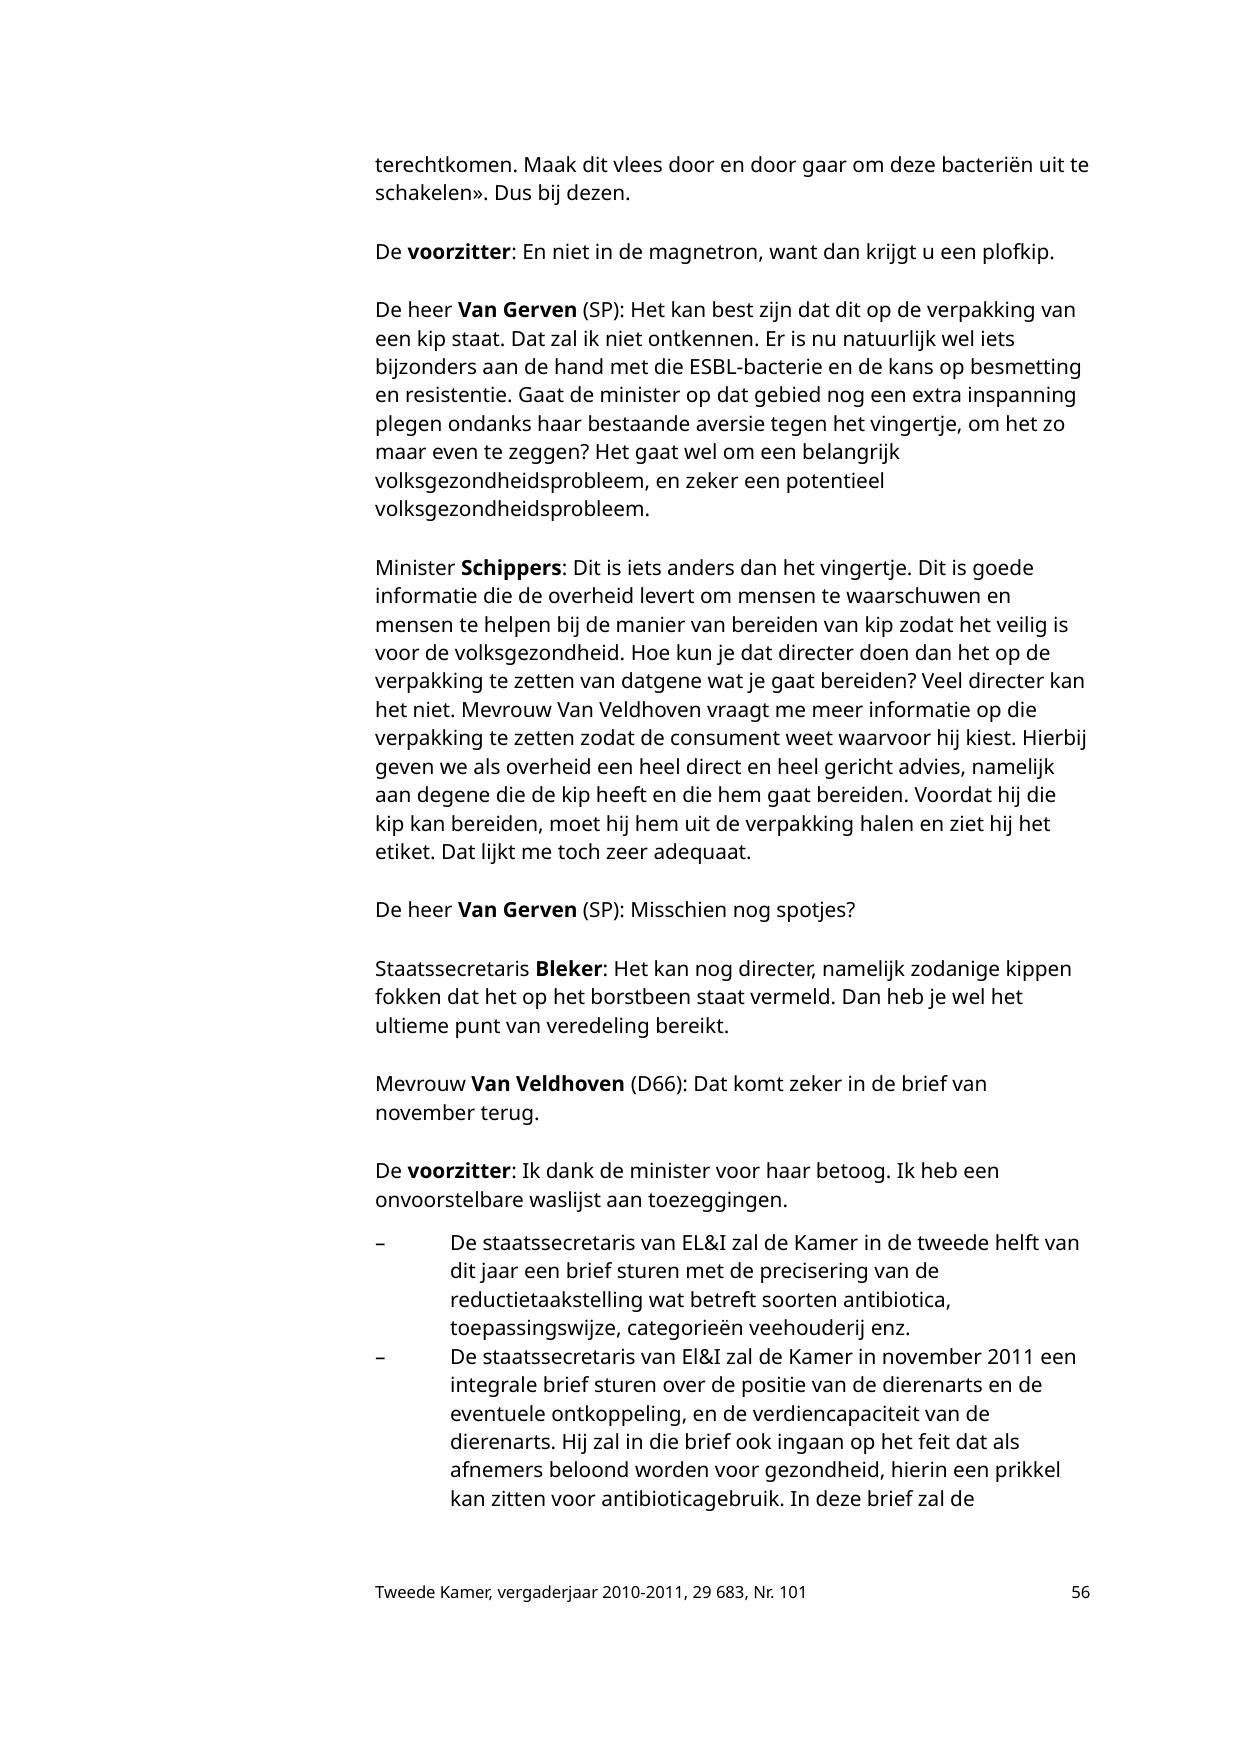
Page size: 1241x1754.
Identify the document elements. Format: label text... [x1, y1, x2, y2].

text De heer Van Gerven (SP): Misschien nog spotjes? [375, 896, 1090, 924]
text De voorzitter: En niet in de magnetron, want dan krijgt u een plofkip. [375, 237, 1090, 265]
text De heer Van Gerven (SP): Het kan best zijn dat dit op de verpakking van een kip staat. Dat zal ik niet ontkennen. Er is nu natuurlijk wel iets bijzonders aan de hand met die ESBL-bacterie en de kans op besmetting en resistentie. Gaat de minister op dat gebied nog een extra inspanning plegen ondanks haar bestaande aversie tegen het vingertje, om het zo maar even te zeggen? Het gaat wel om een belangrijk volksgezondheidsprobleem, en zeker een potentieel volksgezondheidsprobleem. [375, 295, 1090, 523]
text De voorzitter: Ik dank de minister voor haar betoog. Ik heb een onvoorstelbare waslijst aan toezeggingen. [375, 1156, 1090, 1213]
text Staatssecretaris Bleker: Het kan nog directer, namelijk zodanige kippen fokken dat het op het borstbeen staat vermeld. Dan heb je wel het ultieme punt van veredeling bereikt. [375, 954, 1090, 1039]
text Minister Schippers: Dit is iets anders dan het vingertje. Dit is goede informatie die de overheid levert om mensen te waarschuwen en mensen te helpen bij de manier van bereiden van kip zodat het veilig is voor de volksgezondheid. Hoe kun je dat directer doen dan het op de verpakking te zetten van datgene wat je gaat bereiden? Veel directer kan het niet. Mevrouw Van Veldhoven vraagt me meer informatie op die verpakking te zetten zodat de consument weet waarvoor hij kiest. Hierbij geven we als overheid een heel direct en heel gericht advies, namelijk aan degene die de kip heeft en die hem gaat bereiden. Voordat hij die kip kan bereiden, moet hij hem uit de verpakking halen en ziet hij het etiket. Dat lijkt me toch zeer adequaat. [375, 553, 1090, 866]
text terechtkomen. Maak dit vlees door en door gaar om deze bacteriën uit te schakelen». Dus bij dezen. [375, 150, 1090, 207]
list De staatssecretaris van EL&I zal de Kamer in de tweede helft van dit jaar een brief sturen met de precisering van de reductietaakstelling wat betreft soorten antibiotica, toepassingswijze, categorieën veehouderij enz. [375, 1228, 1090, 1342]
text Mevrouw Van Veldhoven (D66): Dat komt zeker in de brief van november terug. [375, 1069, 1090, 1126]
list De staatssecretaris van El&I zal de Kamer in november 2011 een integrale brief sturen over de positie van de dierenarts en de eventuele ontkoppeling, en de verdiencapaciteit van de dierenarts. Hij zal in die brief ook ingaan op het feit dat als afnemers beloond worden voor gezondheid, hierin een prikkel kan zitten voor antibioticagebruik. In deze brief zal de [375, 1342, 1090, 1512]
